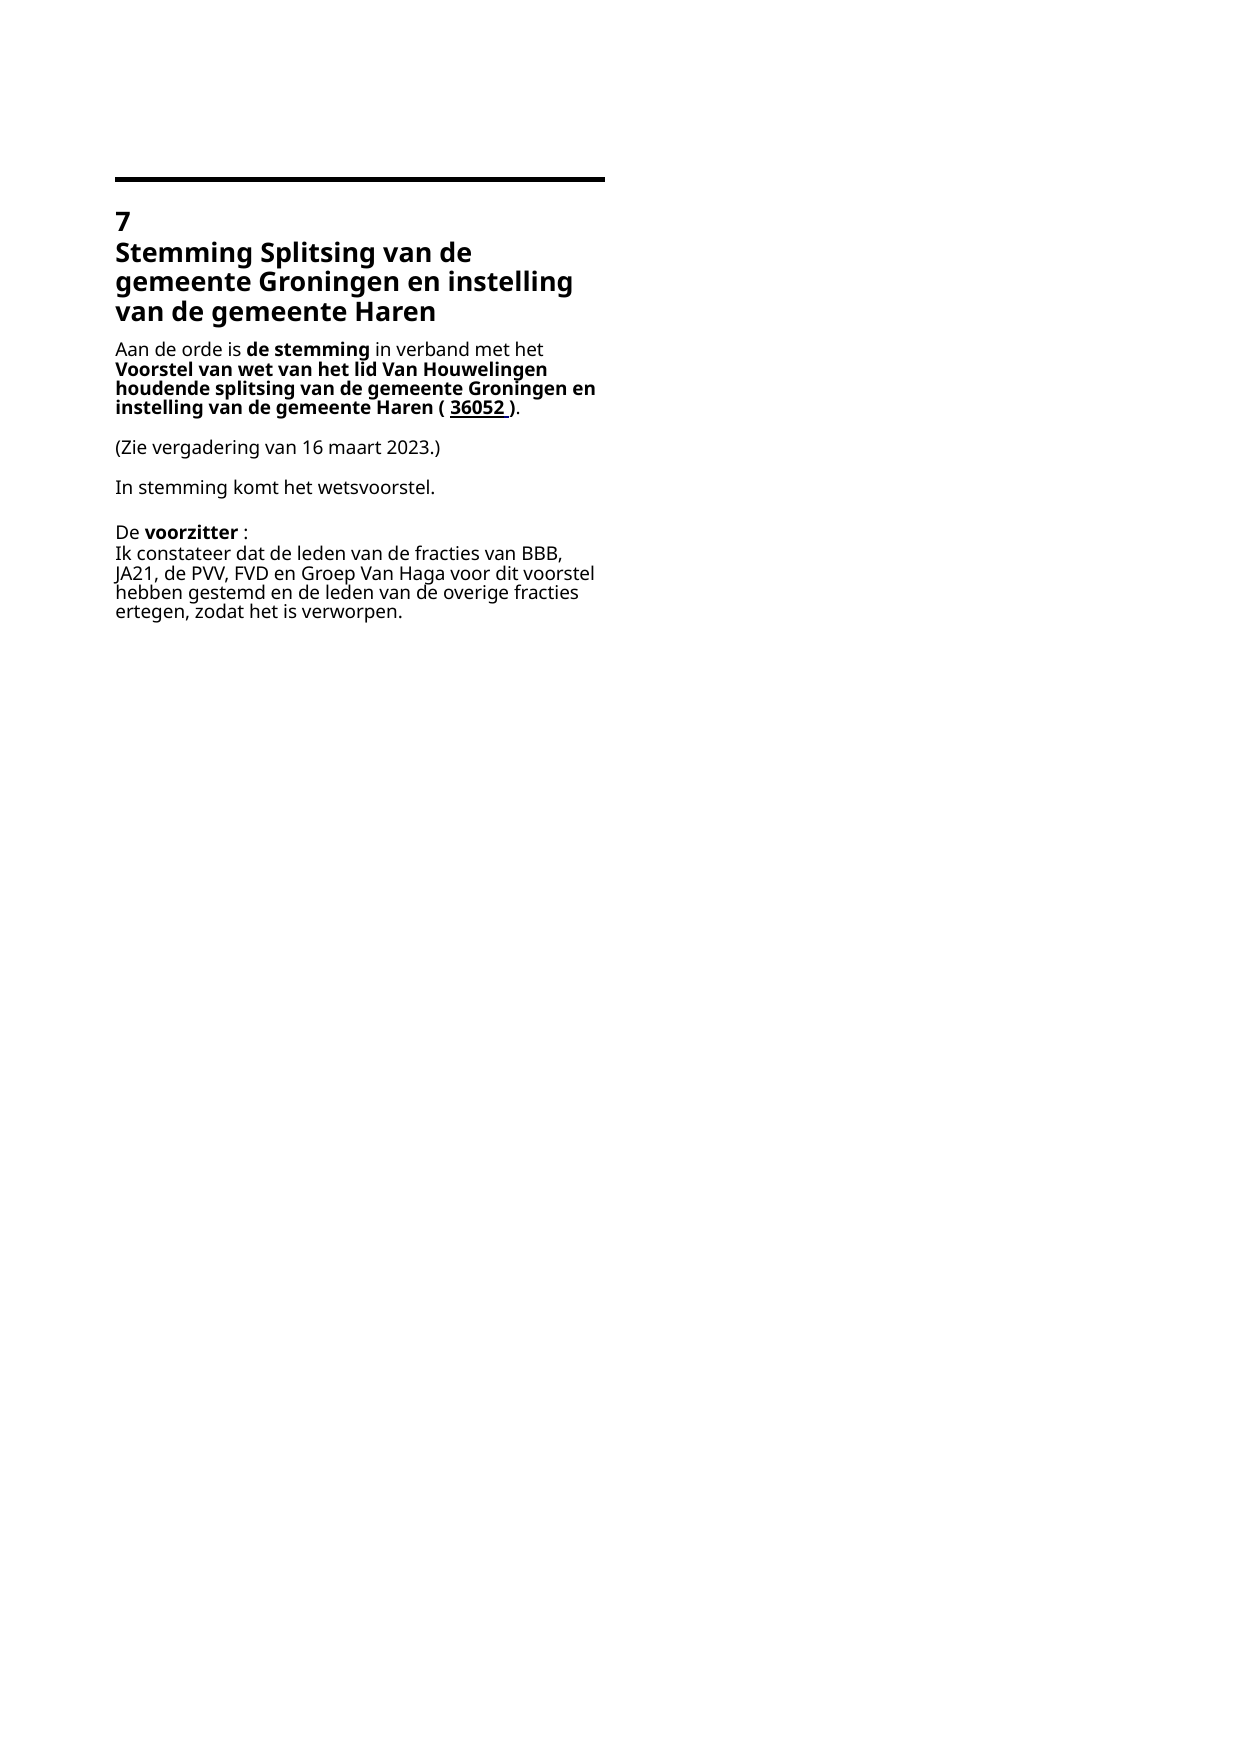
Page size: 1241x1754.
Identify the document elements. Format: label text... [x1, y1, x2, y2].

text De voorzitter : [115, 519, 605, 545]
text 7 [115, 203, 605, 239]
text (Zie vergadering van 16 maart 2023.) [115, 439, 605, 458]
text Ik constateer dat de leden van de fracties van BBB, JA21, de PVV, FVD en Groep Van Haga voor dit voorstel hebben gestemd en de leden van de overige fracties ertegen, zodat het is verworpen. [115, 545, 605, 622]
text Stemming Splitsing van de gemeente Groningen en instelling van de gemeente Haren [115, 239, 605, 341]
text Aan de orde is de stemming in verband met het Voorstel van wet van het lid Van Houwelingen houdende splitsing van de gemeente Groningen en instelling van de gemeente Haren ( 36052 ). [115, 341, 605, 418]
text In stemming komt het wetsvoorstel. [115, 479, 605, 499]
